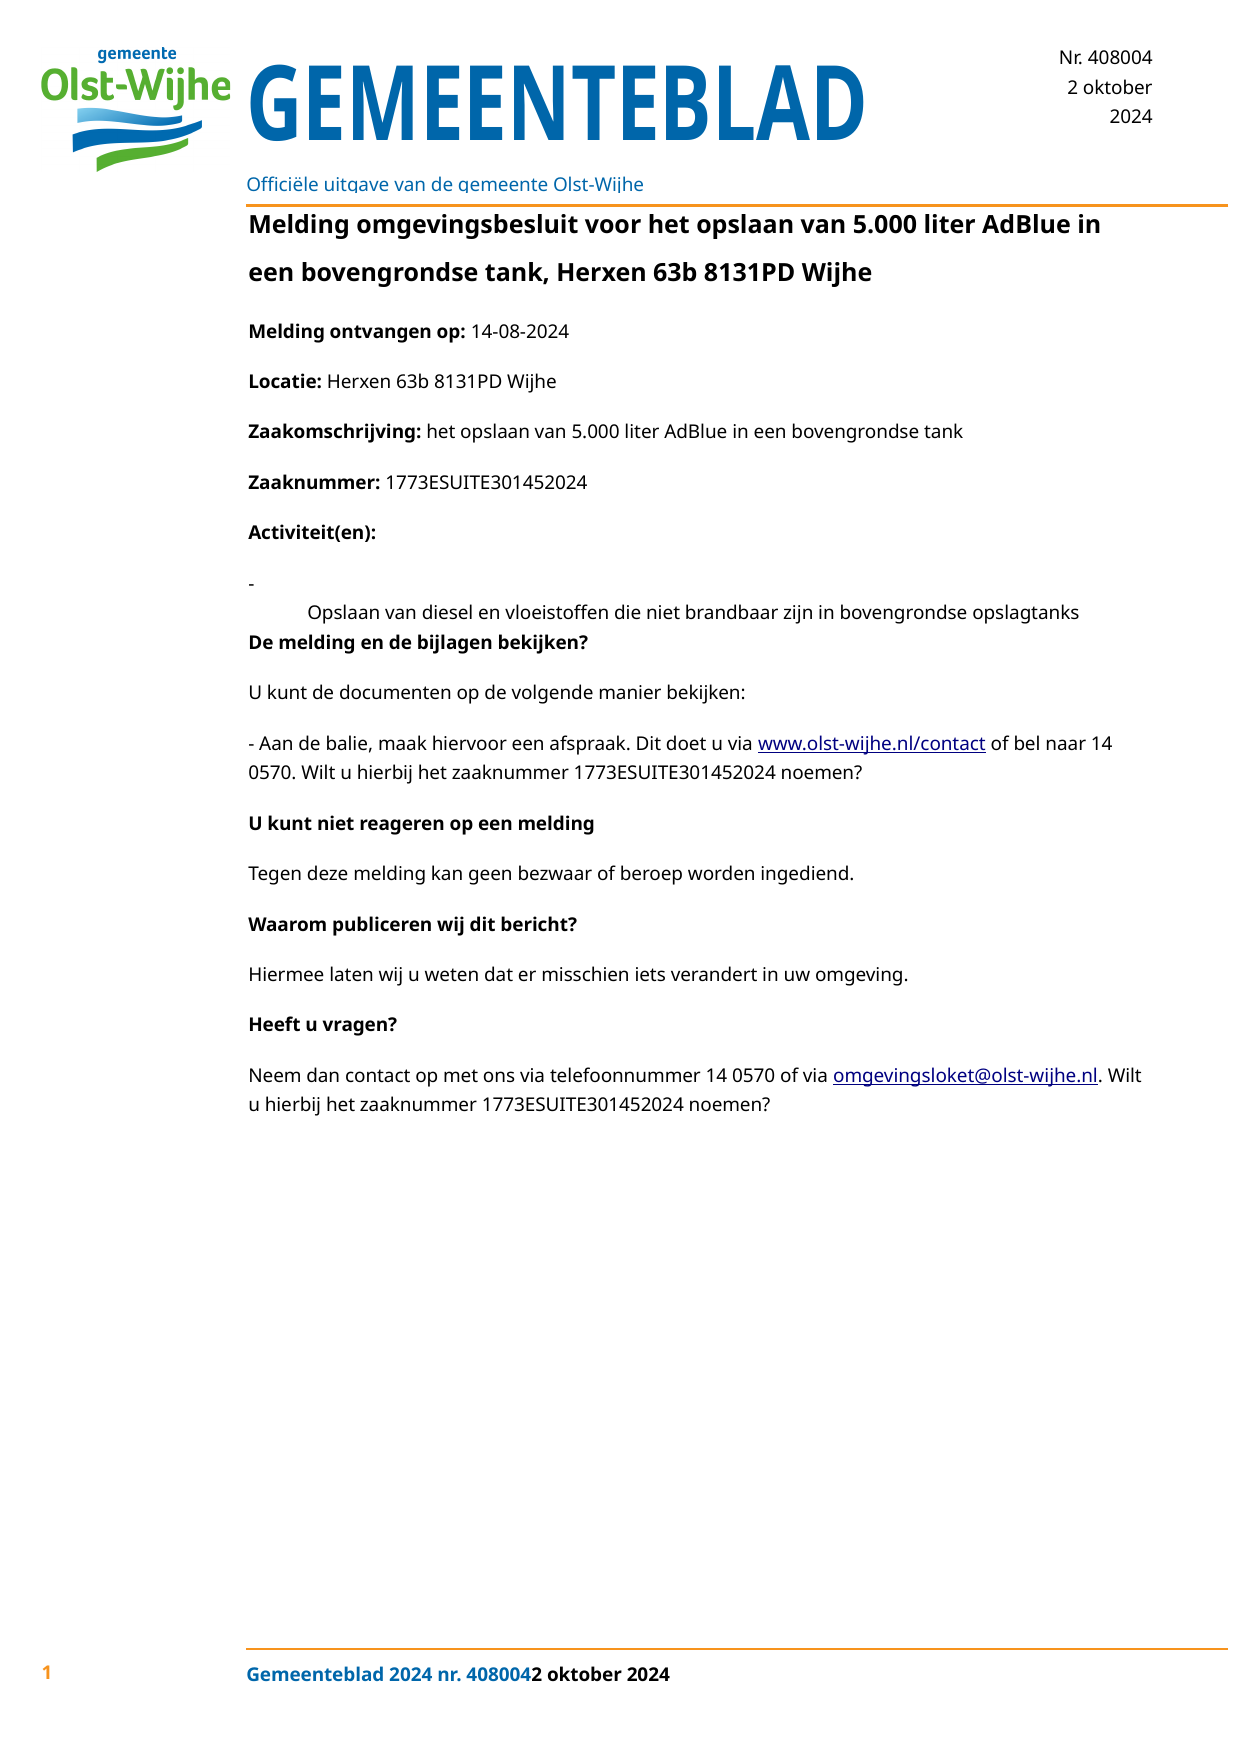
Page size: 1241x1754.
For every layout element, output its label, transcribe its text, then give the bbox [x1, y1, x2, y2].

picture [41, 47, 231, 172]
text Tegen deze melding kan geen bezwaar of beroep worden ingediend. [248, 860, 1152, 886]
text Melding ontvangen op: 14-08-2024 [248, 318, 1152, 344]
text Hiermee laten wij u weten dat er misschien iets verandert in uw omgeving. [248, 961, 1152, 987]
text Zaakomschrijving: het opslaan van 5.000 liter AdBlue in een bovengrondse tank [248, 419, 1152, 444]
text - Aan de balie, maak hiervoor een afspraak. Dit doet u via www.olst-wijhe.nl/contact of bel naar 14 0570. Wilt u hierbij het zaaknummer 1773ESUITE301452024 noemen? [248, 730, 1152, 785]
text Waarom publiceren wij dit bericht? [248, 911, 1152, 937]
text Zaaknummer: 1773ESUITE301452024 [248, 469, 1152, 495]
text U kunt de documenten op de volgende manier bekijken: [248, 679, 1152, 705]
text Melding omgevingsbesluit voor het opslaan van 5.000 liter AdBlue in een bovengrondse tank, Herxen 63b 8131PD Wijhe [248, 207, 1152, 288]
text U kunt niet reageren op een melding [248, 810, 1152, 836]
text Heeft u vragen? [248, 1012, 1152, 1037]
text Neem dan contact op met ons via telefoonnummer 14 0570 of via omgevingsloket@olst-wijhe.nl. Wilt u hierbij het zaaknummer 1773ESUITE301452024 noemen? [248, 1062, 1152, 1117]
list Opslaan van diesel en vloeistoffen die niet brandbaar zijn in bovengrondse opslagtanks [248, 599, 1152, 625]
text De melding en de bijlagen bekijken? [248, 629, 1152, 655]
text Locatie: Herxen 63b 8131PD Wijhe [248, 368, 1152, 394]
text Activiteit(en): [248, 519, 1152, 545]
